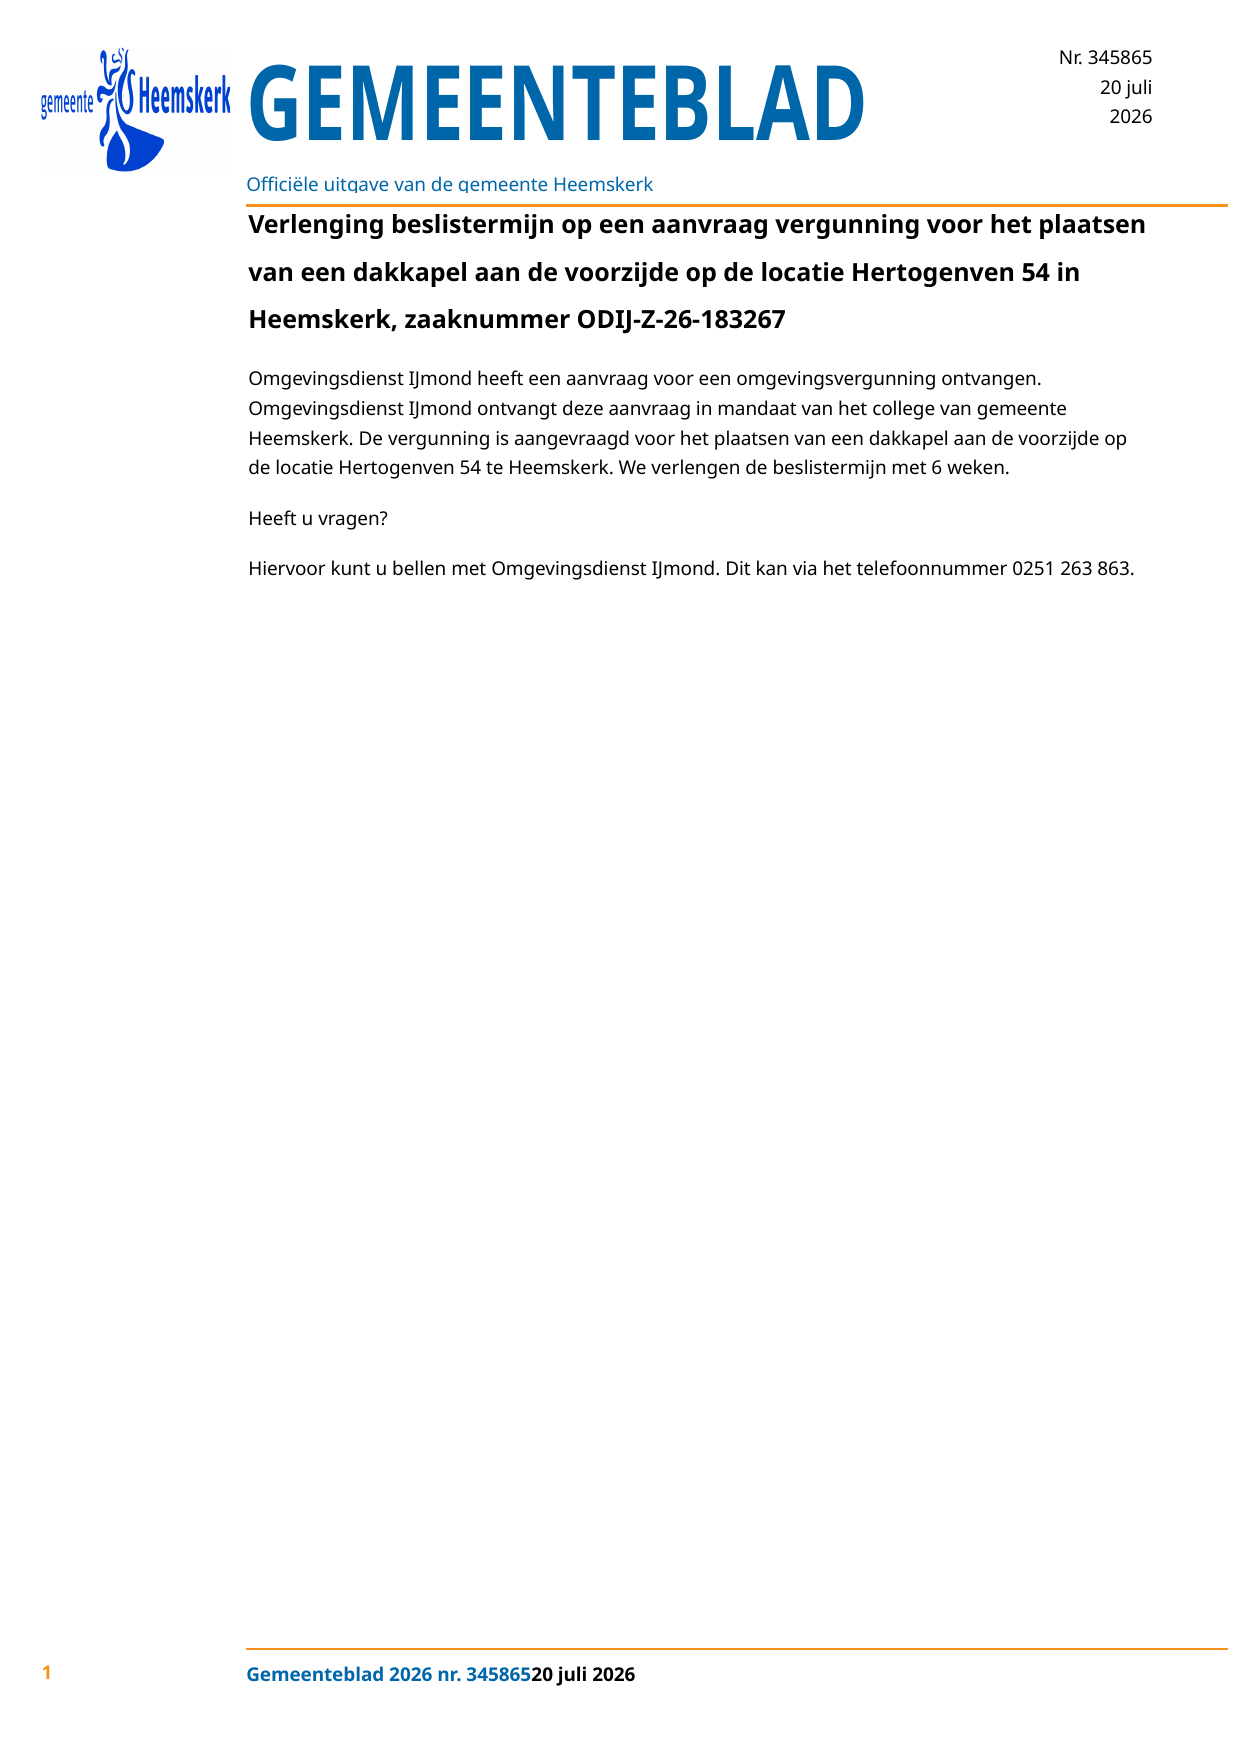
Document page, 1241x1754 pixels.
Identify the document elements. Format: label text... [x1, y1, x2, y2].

picture [41, 47, 231, 172]
text Hiervoor kunt u bellen met Omgevingsdienst IJmond. Dit kan via het telefoonnummer 0251 263 863. [248, 555, 1152, 581]
text Verlenging beslistermijn op een aanvraag vergunning voor het plaatsen van een dakkapel aan de voorzijde op de locatie Hertogenven 54 in Heemskerk, zaaknummer ODIJ-Z-26-183267 [248, 207, 1152, 336]
text Omgevingsdienst IJmond heeft een aanvraag voor een omgevingsvergunning ontvangen. Omgevingsdienst IJmond ontvangt deze aanvraag in mandaat van het college van gemeente Heemskerk. De vergunning is aangevraagd voor het plaatsen van een dakkapel aan de voorzijde op de locatie Hertogenven 54 te Heemskerk. We verlengen de beslistermijn met 6 weken. [248, 366, 1152, 480]
text Heeft u vragen? [248, 505, 1152, 530]
